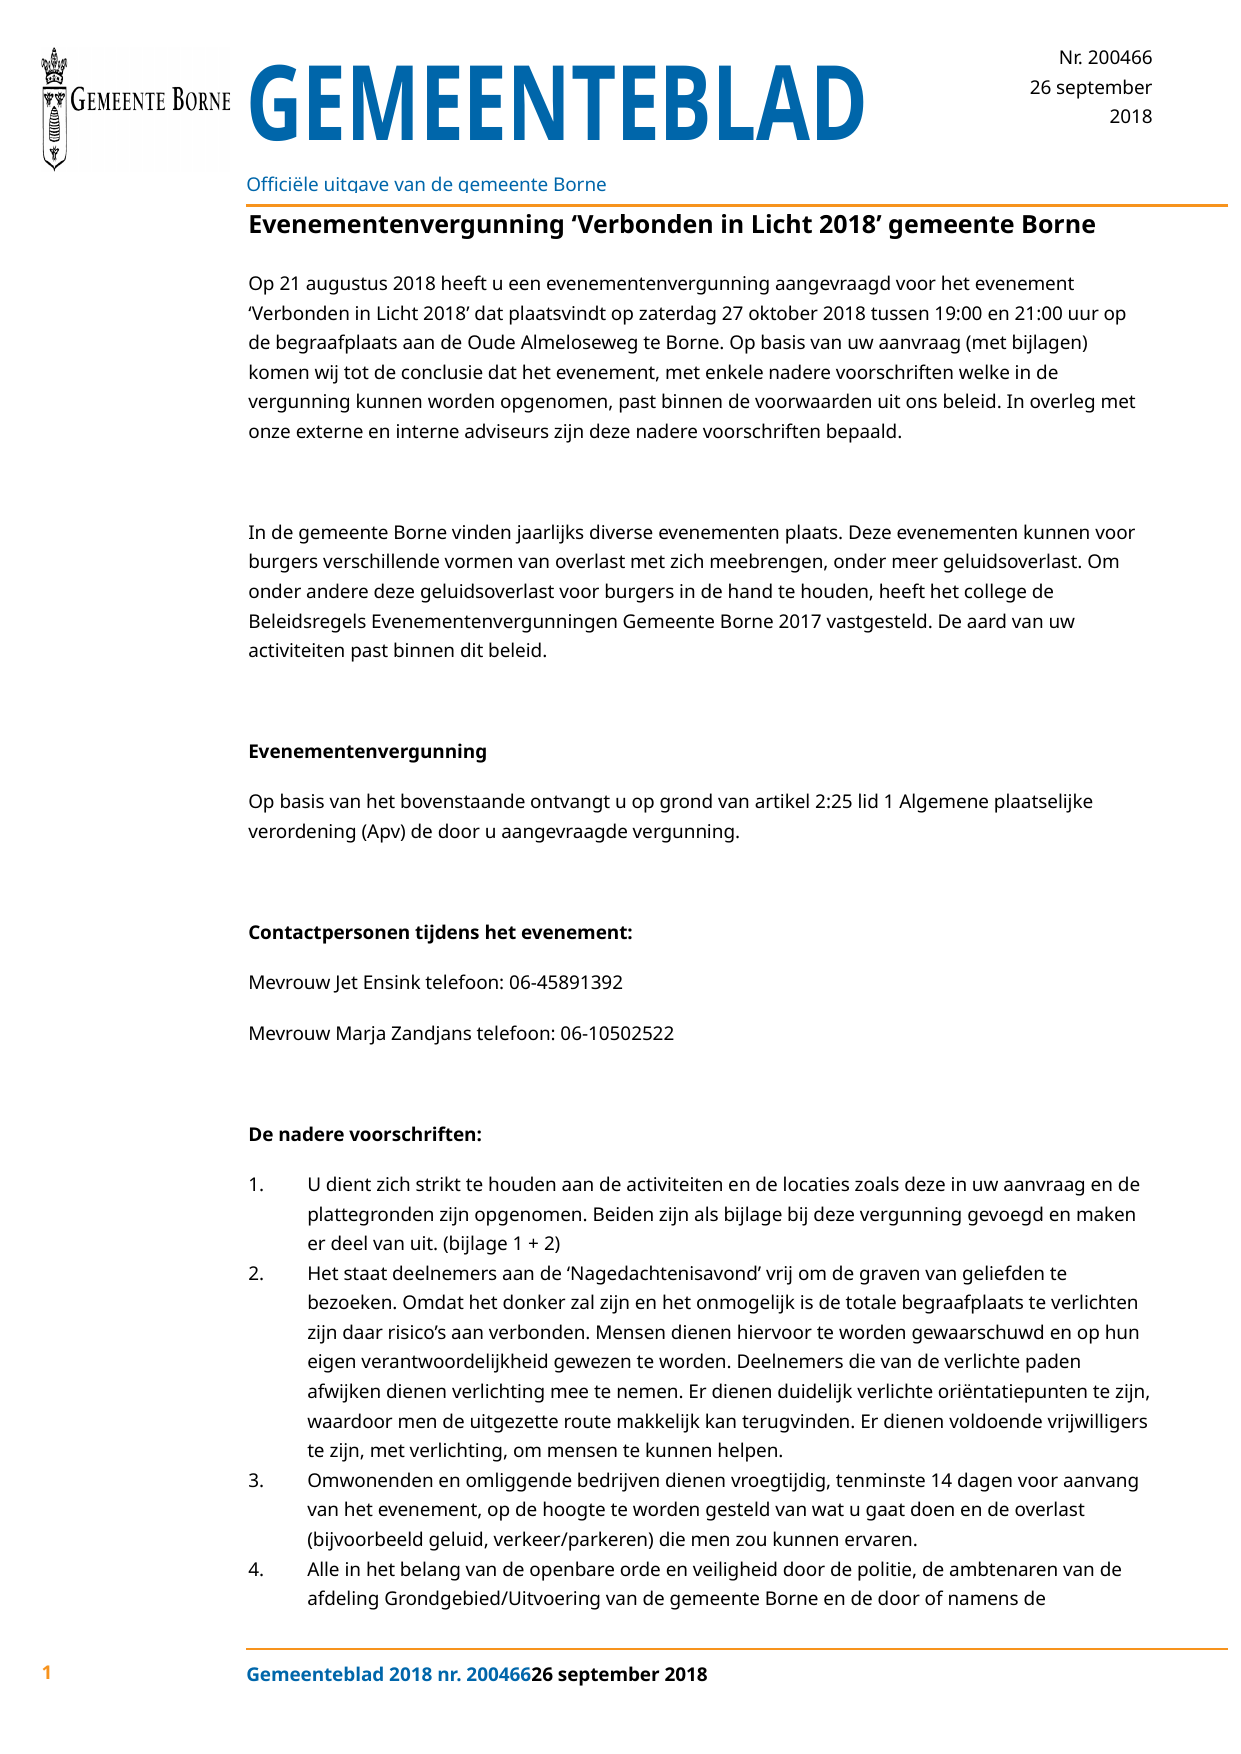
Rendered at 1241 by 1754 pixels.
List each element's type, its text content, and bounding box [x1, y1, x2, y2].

text In de gemeente Borne vinden jaarlijks diverse evenementen plaats. Deze evenementen kunnen voor burgers verschillende vormen van overlast met zich meebrengen, onder meer geluidsoverlast. Om onder andere deze geluidsoverlast voor burgers in de hand te houden, heeft het college de Beleidsregels Evenementenvergunningen Gemeente Borne 2017 vastgesteld. De aard van uw activiteiten past binnen dit beleid. [248, 519, 1152, 663]
list U dient zich strikt te houden aan de activiteiten en de locaties zoals deze in uw aanvraag en de plattegronden zijn opgenomen. Beiden zijn als bijlage bij deze vergunning gevoegd en maken er deel van uit. (bijlage 1 + 2) [248, 1171, 1152, 1256]
text Mevrouw Jet Ensink telefoon: 06-45891392 [248, 969, 1152, 995]
list Het staat deelnemers aan de ‘Nagedachtenisavond’ vrij om de graven van geliefden te bezoeken. Omdat het donker zal zijn en het onmogelijk is de totale begraafplaats te verlichten zijn daar risico’s aan verbonden. Mensen dienen hiervoor te worden gewaarschuwd en op hun eigen verantwoordelijkheid gewezen te worden. Deelnemers die van de verlichte paden afwijken dienen verlichting mee te nemen. Er dienen duidelijk verlichte oriëntatiepunten te zijn, waardoor men de uitgezette route makkelijk kan terugvinden. Er dienen voldoende vrijwilligers te zijn, met verlichting, om mensen te kunnen helpen. [248, 1260, 1152, 1463]
picture [41, 47, 231, 172]
list Omwonenden en omliggende bedrijven dienen vroegtijdig, tenminste 14 dagen voor aanvang van het evenement, op de hoogte te worden gesteld van wat u gaat doen en de overlast (bijvoorbeeld geluid, verkeer/parkeren) die men zou kunnen ervaren. [248, 1467, 1152, 1552]
text Mevrouw Marja Zandjans telefoon: 06-10502522 [248, 1020, 1152, 1046]
text De nadere voorschriften: [248, 1121, 1152, 1146]
list Alle in het belang van de openbare orde en veiligheid door de politie, de ambtenaren van de afdeling Grondgebied/Uitvoering van de gemeente Borne en de door of namens de [248, 1556, 1152, 1611]
text Contactpersonen tijdens het evenement: [248, 919, 1152, 945]
text Op 21 augustus 2018 heeft u een evenementenvergunning aangevraagd voor het evenement ‘Verbonden in Licht 2018’ dat plaatsvindt op zaterdag 27 oktober 2018 tussen 19:00 en 21:00 uur op de begraafplaats aan de Oude Almeloseweg te Borne. Op basis van uw aanvraag (met bijlagen) komen wij tot de conclusie dat het evenement, met enkele nadere voorschriften welke in de vergunning kunnen worden opgenomen, past binnen de voorwaarden uit ons beleid. In overleg met onze externe en interne adviseurs zijn deze nadere voorschriften bepaald. [248, 270, 1152, 444]
text Evenementenvergunning [248, 738, 1152, 764]
text Evenementenvergunning ‘Verbonden in Licht 2018’ gemeente Borne [248, 207, 1152, 241]
text Op basis van het bovenstaande ontvangt u op grond van artikel 2:25 lid 1 Algemene plaatselijke verordening (Apv) de door u aangevraagde vergunning. [248, 789, 1152, 844]
